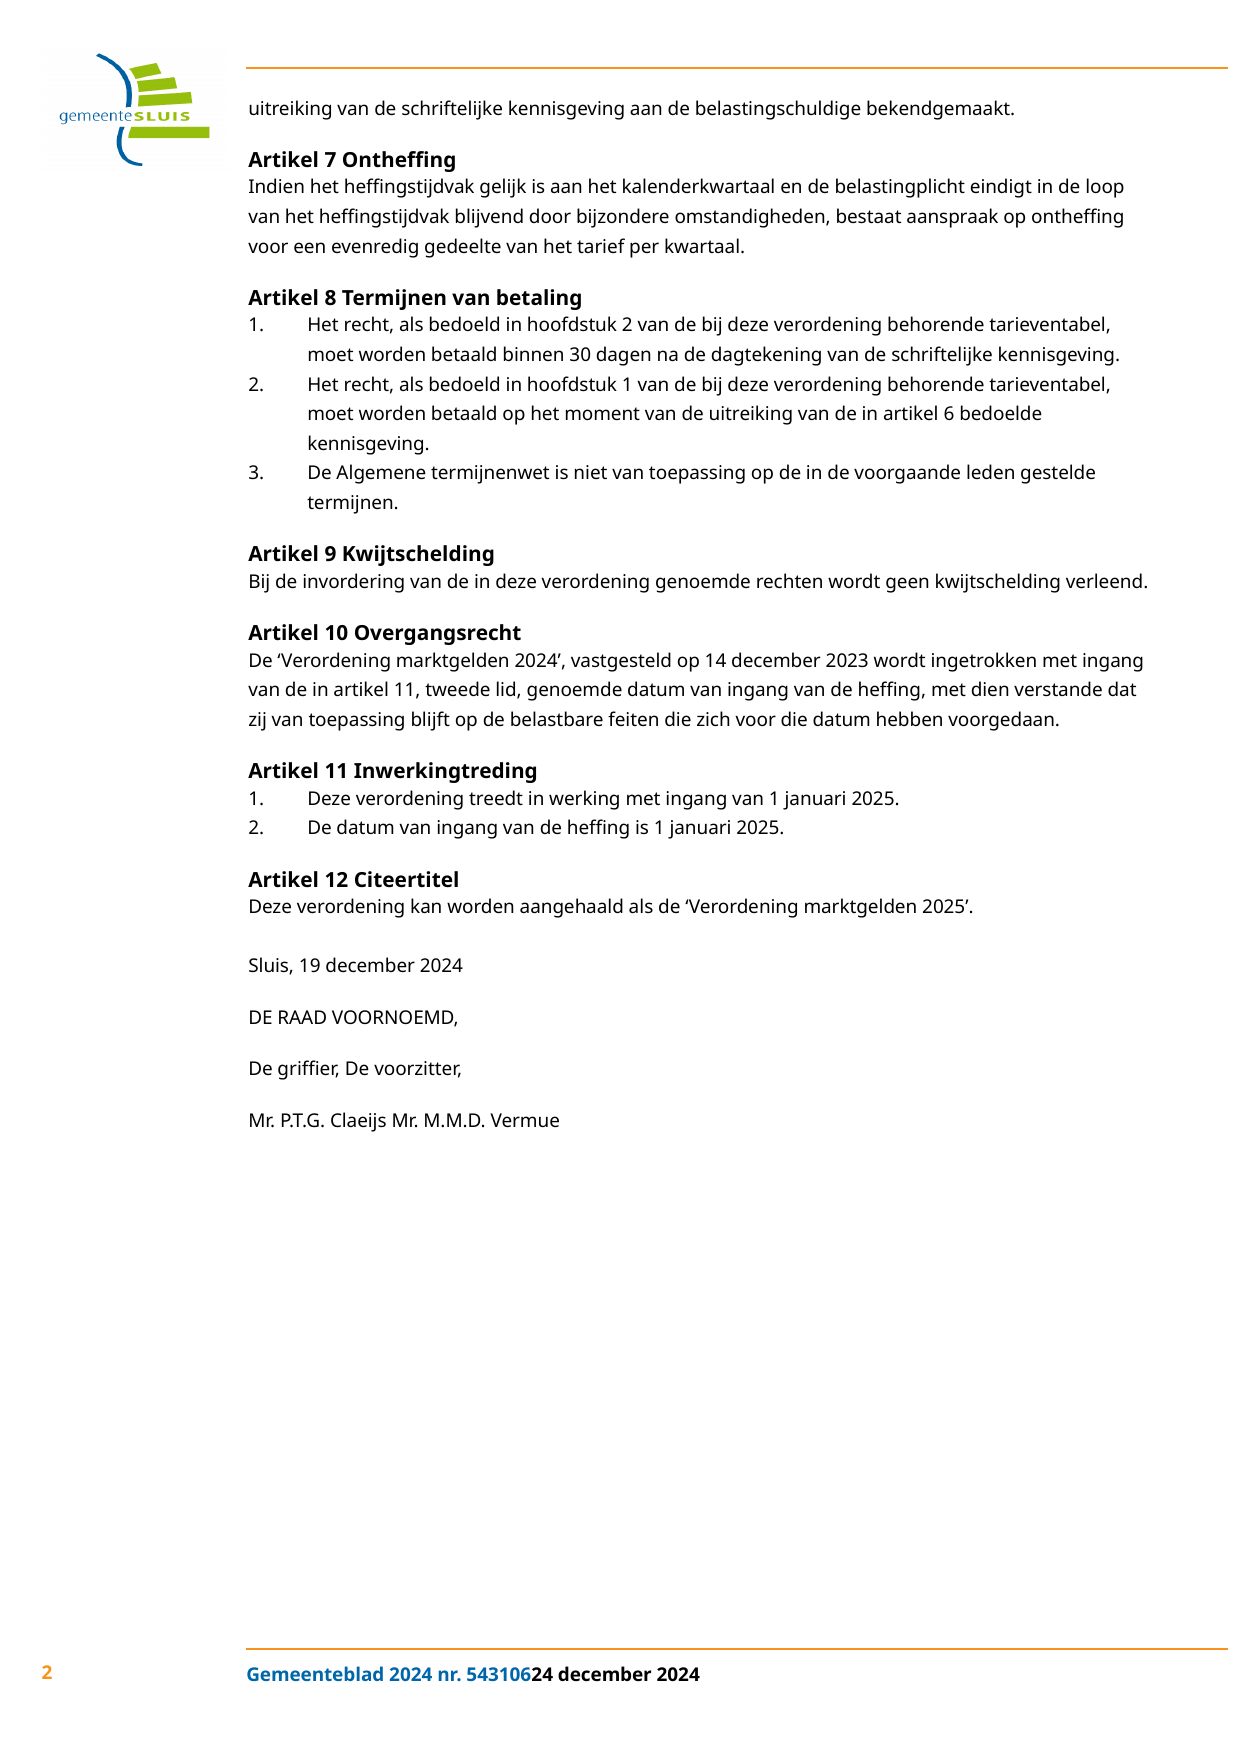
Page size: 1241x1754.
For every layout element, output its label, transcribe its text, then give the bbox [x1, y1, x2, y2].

text Artikel 8 Termijnen van betaling [248, 283, 1152, 312]
text Artikel 7 Ontheffing [248, 145, 1152, 174]
text Mr. P.T.G. Claeijs Mr. M.M.D. Vermue [248, 1107, 1152, 1133]
text Artikel 10 Overgangsrecht [248, 618, 1152, 647]
text Artikel 11 Inwerkingtreding [248, 756, 1152, 785]
list Deze verordening treedt in werking met ingang van 1 januari 2025. [248, 785, 1152, 811]
text De ‘Verordening marktgelden 2024’, vastgesteld op 14 december 2023 wordt ingetrokken met ingang van de in artikel 11, tweede lid, genoemde datum van ingang van de heffing, met dien verstande dat zij van toepassing blijft op de belastbare feiten die zich voor die datum hebben voorgedaan. [248, 647, 1152, 732]
text uitreiking van de schriftelijke kennisgeving aan de belastingschuldige bekendgemaakt. [248, 95, 1152, 121]
text De griffier, De voorzitter, [248, 1055, 1152, 1081]
list Het recht, als bedoeld in hoofdstuk 2 van de bij deze verordening behorende tarieventabel, moet worden betaald binnen 30 dagen na de dagtekening van de schriftelijke kennisgeving. [248, 312, 1152, 367]
text Indien het heffingstijdvak gelijk is aan het kalenderkwartaal en de belastingplicht eindigt in de loop van het heffingstijdvak blijvend door bijzondere omstandigheden, bestaat aanspraak op ontheffing voor een evenredig gedeelte van het tarief per kwartaal. [248, 174, 1152, 258]
list De Algemene termijnenwet is niet van toepassing op de in de voorgaande leden gestelde termijnen. [248, 459, 1152, 515]
text Bij de invordering van de in deze verordening genoemde rechten wordt geen kwijtschelding verleend. [248, 568, 1152, 594]
text Artikel 9 Kwijtschelding [248, 539, 1152, 568]
list Het recht, als bedoeld in hoofdstuk 1 van de bij deze verordening behorende tarieventabel, moet worden betaald op het moment van de uitreiking van de in artikel 6 bedoelde kennisgeving. [248, 371, 1152, 456]
text Sluis, 19 december 2024 [248, 952, 1152, 978]
picture [41, 47, 231, 172]
list De datum van ingang van de heffing is 1 januari 2025. [248, 814, 1152, 840]
text DE RAAD VOORNOEMD, [248, 1004, 1152, 1030]
text Artikel 12 Citeertitel [248, 865, 1152, 893]
text Deze verordening kan worden aangehaald als de ‘Verordening marktgelden 2025’. [248, 893, 1152, 919]
